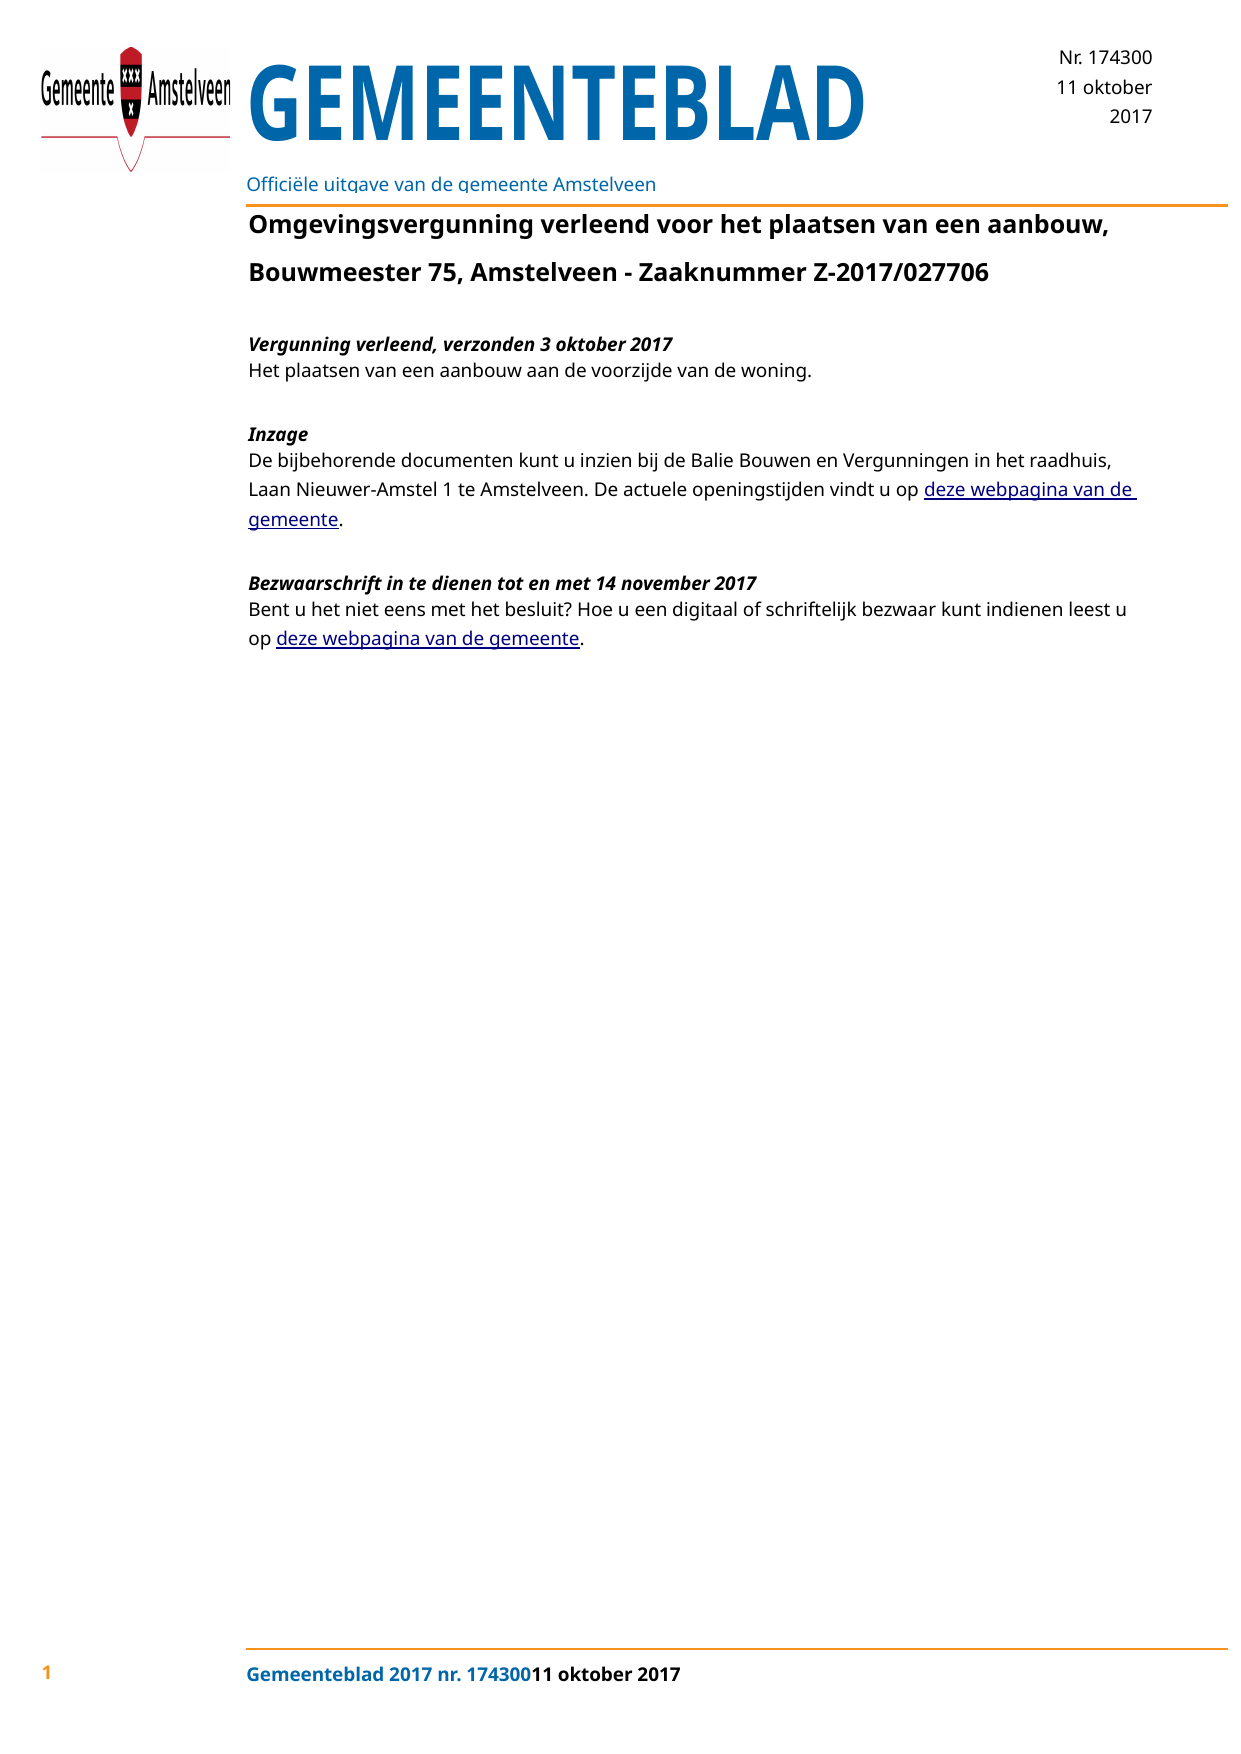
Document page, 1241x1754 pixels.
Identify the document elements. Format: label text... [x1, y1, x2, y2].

text Bezwaarschrift in te dienen tot en met 14 november 2017 [248, 570, 1152, 596]
text De bijbehorende documenten kunt u inzien bij de Balie Bouwen en Vergunningen in het raadhuis, Laan Nieuwer-Amstel 1 te Amstelveen. De actuele openingstijden vindt u op deze webpagina van de gemeente. [248, 447, 1152, 532]
text Bent u het niet eens met het besluit? Hoe u een digitaal of schriftelijk bezwaar kunt indienen leest u op deze webpagina van de gemeente. [248, 596, 1152, 651]
picture [41, 47, 231, 172]
text Het plaatsen van een aanbouw aan de voorzijde van de woning. [248, 357, 1152, 383]
text Vergunning verleend, verzonden 3 oktober 2017 [248, 331, 1152, 357]
text Inzage [248, 421, 1152, 447]
text Omgevingsvergunning verleend voor het plaatsen van een aanbouw, Bouwmeester 75, Amstelveen - Zaaknummer Z-2017/027706 [248, 207, 1152, 288]
